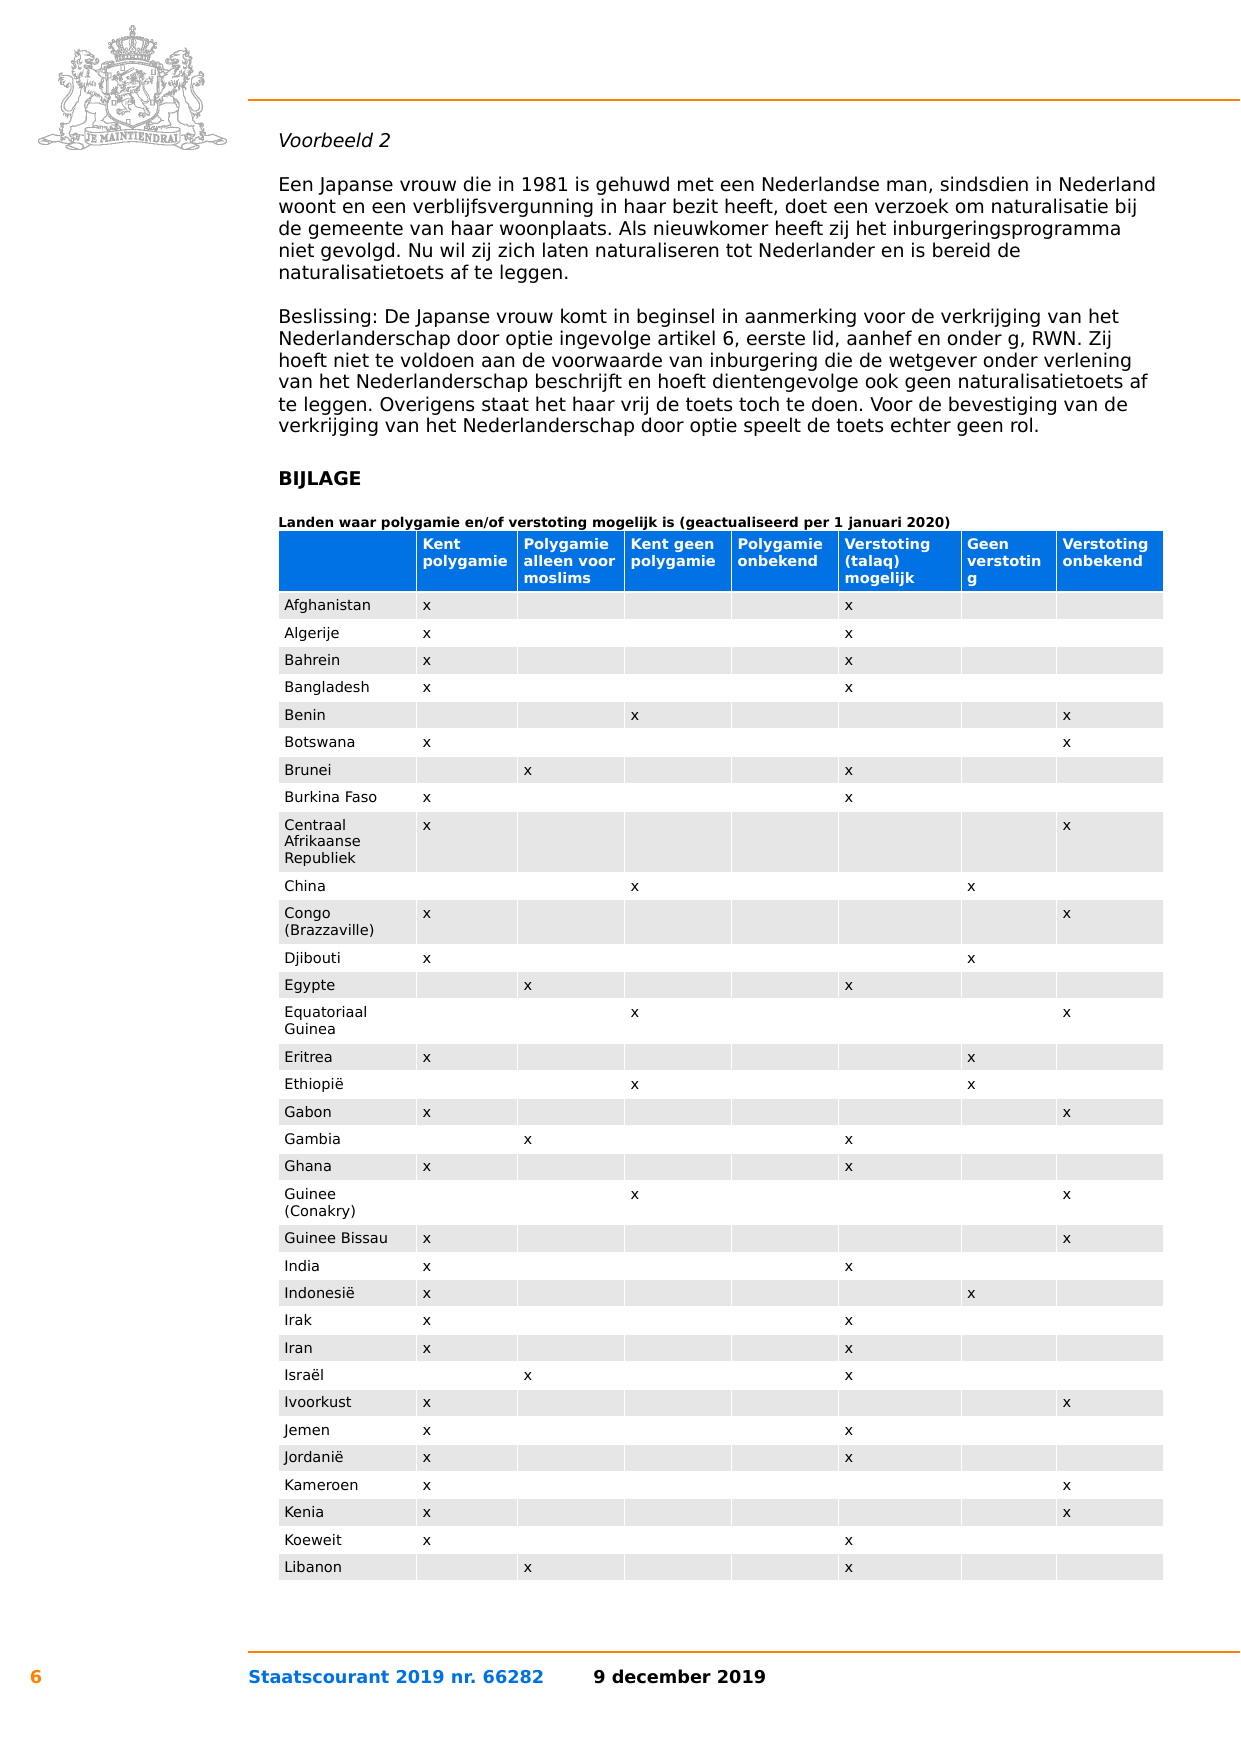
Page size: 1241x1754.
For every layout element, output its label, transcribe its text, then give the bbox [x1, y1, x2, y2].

table_cell [417, 1071, 517, 1098]
table_cell [732, 1225, 838, 1252]
table_cell [1057, 873, 1163, 899]
table_cell x [417, 1099, 517, 1125]
table_cell [1057, 1308, 1163, 1334]
table_cell [518, 1390, 624, 1416]
table_cell Centraal Afrikaanse Republiek [279, 812, 416, 872]
text Beslissing: De Japanse vrouw komt in beginsel in aanmerking voor de verkrijging van het Nederlanderschap door optie ingevolge artikel 6, eerste lid, aanhef en onder g, RWN. Zij hoeft niet te voldoen aan de voorwaarde van inburgering die de wetgever onder verlening van het Nederlanderschap beschrijft en hoeft dientengevolge ook geen naturalisatietoets af te leggen. Overigens staat het haar vrij de toets toch te doen. Voor de bevestiging van de verkrijging van het Nederlanderschap door optie speelt de toets echter geen rol. [278, 306, 1163, 437]
table_cell x [839, 1445, 961, 1471]
table_cell Israël [279, 1362, 416, 1389]
table_cell x [839, 1554, 961, 1580]
table_cell [839, 1499, 961, 1526]
table_cell Indonesië [279, 1280, 416, 1306]
table_cell [1057, 593, 1163, 619]
table_cell x [625, 702, 731, 728]
table_cell [732, 1308, 838, 1334]
table_cell [962, 1335, 1056, 1361]
table_cell [625, 972, 731, 998]
table_cell [839, 873, 961, 899]
table_cell [625, 1225, 731, 1252]
table_cell [962, 1472, 1056, 1498]
table_cell [839, 1225, 961, 1252]
table_cell [962, 1225, 1056, 1252]
table_cell [732, 873, 838, 899]
table_cell Jordanië [279, 1445, 416, 1471]
table_cell [962, 784, 1056, 811]
table_cell [625, 1554, 731, 1580]
table_cell [732, 757, 838, 783]
table_cell Djibouti [279, 945, 416, 971]
table_cell Kent polygamie [417, 531, 517, 591]
table_cell x [1057, 1000, 1163, 1043]
table_cell [732, 1335, 838, 1361]
table_cell [732, 675, 838, 701]
table_cell x [417, 730, 517, 756]
table_cell Egypte [279, 972, 416, 998]
table_cell [732, 1154, 838, 1180]
table_cell [732, 972, 838, 998]
table_cell [732, 1554, 838, 1580]
text Een Japanse vrouw die in 1981 is gehuwd met een Nederlandse man, sindsdien in Nederland woont en een verblijfsvergunning in haar bezit heeft, doet een verzoek om naturalisatie bij de gemeente van haar woonplaats. Als nieuwkomer heeft zij het inburgeringsprogramma niet gevolgd. Nu wil zij zich laten naturaliseren tot Nederlander en is bereid de naturalisatietoets af te leggen. [278, 174, 1163, 284]
table_cell [518, 647, 624, 674]
table_cell [1057, 1445, 1163, 1471]
table_cell x [839, 1308, 961, 1334]
table_cell [518, 873, 624, 899]
table_cell [839, 812, 961, 872]
table_cell Bahrein [279, 647, 416, 674]
table_cell [1057, 784, 1163, 811]
table_cell x [417, 620, 517, 646]
table_cell [518, 702, 624, 728]
table_cell x [417, 1499, 517, 1526]
table_cell [625, 1390, 731, 1416]
table_cell [518, 1527, 624, 1553]
table_cell x [962, 945, 1056, 971]
table_cell [839, 1044, 961, 1070]
table_cell Congo (Brazzaville) [279, 900, 416, 944]
table_cell [518, 1417, 624, 1443]
table_cell [732, 1417, 838, 1443]
table_cell [625, 675, 731, 701]
table_cell [518, 730, 624, 756]
table_cell [962, 620, 1056, 646]
table_cell [732, 1362, 838, 1389]
table_cell [732, 1445, 838, 1471]
table_cell [962, 1499, 1056, 1526]
table_cell [839, 702, 961, 728]
table_cell Gambia [279, 1126, 416, 1152]
table_cell [839, 900, 961, 944]
picture [38, 25, 227, 150]
table_cell [417, 1362, 517, 1389]
table_cell [962, 647, 1056, 674]
table_cell x [417, 1445, 517, 1471]
table_cell x [839, 675, 961, 701]
table_cell x [1057, 812, 1163, 872]
table_cell Guinee (Conakry) [279, 1181, 416, 1224]
table_cell [1057, 1417, 1163, 1443]
table_cell x [839, 1527, 961, 1553]
table_cell [962, 730, 1056, 756]
table_cell [732, 1044, 838, 1070]
table_cell Iran [279, 1335, 416, 1361]
table_cell [732, 1099, 838, 1125]
table_cell x [962, 873, 1056, 899]
table_cell [1057, 1071, 1163, 1098]
table_cell x [625, 1071, 731, 1098]
table_cell [625, 647, 731, 674]
table_cell x [518, 1126, 624, 1152]
table_cell [1057, 675, 1163, 701]
table_cell [732, 1126, 838, 1152]
table_cell x [417, 1225, 517, 1252]
table_cell [518, 1181, 624, 1224]
table_cell [625, 1417, 731, 1443]
table_cell [625, 1126, 731, 1152]
table_cell x [1057, 1099, 1163, 1125]
table_cell [279, 531, 416, 591]
table_cell [839, 1280, 961, 1306]
table_cell [518, 593, 624, 619]
table_cell [1057, 1335, 1163, 1361]
table_cell [518, 784, 624, 811]
table_cell Benin [279, 702, 416, 728]
table_cell x [839, 784, 961, 811]
table_cell [1057, 1154, 1163, 1180]
table_cell x [1057, 1225, 1163, 1252]
table_cell x [1057, 1472, 1163, 1498]
table_cell [1057, 1527, 1163, 1553]
table_cell India [279, 1253, 416, 1279]
table_cell x [417, 1335, 517, 1361]
table_cell x [417, 812, 517, 872]
table_cell [732, 620, 838, 646]
table_cell Koeweit [279, 1527, 416, 1553]
table_cell [417, 972, 517, 998]
table_cell x [518, 1362, 624, 1389]
table_cell [1057, 647, 1163, 674]
table_cell [732, 730, 838, 756]
table_cell x [839, 1362, 961, 1389]
table_cell Ethiopië [279, 1071, 416, 1098]
table_cell x [417, 1280, 517, 1306]
table_cell [962, 1253, 1056, 1279]
table_cell China [279, 873, 416, 899]
table_cell x [417, 784, 517, 811]
table_cell [1057, 972, 1163, 998]
table_cell [518, 1253, 624, 1279]
table_cell x [417, 1044, 517, 1070]
table_cell [625, 1280, 731, 1306]
table_cell [839, 1071, 961, 1098]
table_cell x [417, 1527, 517, 1553]
table_cell [518, 1044, 624, 1070]
table_cell [732, 1527, 838, 1553]
table_cell Brunei [279, 757, 416, 783]
table_cell [962, 1000, 1056, 1043]
table_cell [518, 1280, 624, 1306]
table_cell [518, 1335, 624, 1361]
table_cell x [1057, 702, 1163, 728]
table_cell [1057, 1126, 1163, 1152]
table_cell Verstoting onbekend [1057, 531, 1163, 591]
table_cell Irak [279, 1308, 416, 1334]
table_cell [625, 1362, 731, 1389]
table_cell Gabon [279, 1099, 416, 1125]
table_cell [625, 1099, 731, 1125]
subtitle BIJLAGE [278, 467, 1163, 489]
table_cell [625, 812, 731, 872]
table_cell [417, 702, 517, 728]
table_cell [732, 1071, 838, 1098]
table_cell [839, 1472, 961, 1498]
table_cell [625, 945, 731, 971]
table_cell x [417, 593, 517, 619]
table_cell [839, 1099, 961, 1125]
table_cell x [417, 1417, 517, 1443]
table_cell [417, 1181, 517, 1224]
table_cell [625, 784, 731, 811]
table_cell [839, 945, 961, 971]
table_cell Libanon [279, 1554, 416, 1580]
table_cell [1057, 1280, 1163, 1306]
table_cell [962, 972, 1056, 998]
table_cell x [962, 1071, 1056, 1098]
table_cell [625, 1044, 731, 1070]
table_cell [732, 945, 838, 971]
table_cell [962, 1154, 1056, 1180]
table_cell x [417, 1472, 517, 1498]
table_cell [625, 1253, 731, 1279]
table_cell [962, 1417, 1056, 1443]
table_cell [962, 1390, 1056, 1416]
table_cell [732, 647, 838, 674]
table_cell x [839, 1154, 961, 1180]
table_cell x [962, 1044, 1056, 1070]
subtitle Voorbeeld 2 [278, 130, 1163, 152]
table_cell [518, 1154, 624, 1180]
table_cell x [839, 647, 961, 674]
table_cell [732, 1000, 838, 1043]
table_cell [625, 757, 731, 783]
table_cell [518, 675, 624, 701]
table_cell Ghana [279, 1154, 416, 1180]
table_cell [625, 1445, 731, 1471]
table_cell [962, 757, 1056, 783]
table_cell Afghanistan [279, 593, 416, 619]
table_cell [417, 1000, 517, 1043]
table_cell [962, 1554, 1056, 1580]
table_cell [518, 1071, 624, 1098]
table_cell Ivoorkust [279, 1390, 416, 1416]
table_cell [732, 784, 838, 811]
table_cell Eritrea [279, 1044, 416, 1070]
table_cell [1057, 1253, 1163, 1279]
table_cell [1057, 1554, 1163, 1580]
table_cell Botswana [279, 730, 416, 756]
table_cell [625, 1308, 731, 1334]
table_cell [1057, 1044, 1163, 1070]
table_cell Kenia [279, 1499, 416, 1526]
table_cell Verstoting (talaq) mogelijk [839, 531, 961, 591]
table_cell [518, 1499, 624, 1526]
table_cell x [625, 873, 731, 899]
table_cell x [839, 1126, 961, 1152]
table_cell [962, 1181, 1056, 1224]
table_cell [625, 1472, 731, 1498]
table_cell [839, 730, 961, 756]
table_cell x [839, 1335, 961, 1361]
table_cell [417, 1126, 517, 1152]
table_cell x [1057, 1390, 1163, 1416]
table_cell Algerije [279, 620, 416, 646]
table_cell Burkina Faso [279, 784, 416, 811]
table_cell Polygamie onbekend [732, 531, 838, 591]
table_cell x [417, 900, 517, 944]
table_cell [732, 812, 838, 872]
table_cell [625, 1499, 731, 1526]
table_cell x [839, 1417, 961, 1443]
table_cell [732, 1253, 838, 1279]
table_cell [732, 593, 838, 619]
table_cell [518, 1308, 624, 1334]
table_cell [732, 1390, 838, 1416]
table_cell [625, 1335, 731, 1361]
table_cell [417, 1554, 517, 1580]
table_cell Bangladesh [279, 675, 416, 701]
table_cell x [417, 1308, 517, 1334]
table_cell x [417, 1253, 517, 1279]
table_cell [625, 1527, 731, 1553]
table_cell [962, 1527, 1056, 1553]
table_cell Kameroen [279, 1472, 416, 1498]
table_cell [962, 1126, 1056, 1152]
table_cell [839, 1390, 961, 1416]
table_cell Jemen [279, 1417, 416, 1443]
table_cell [518, 1472, 624, 1498]
table_cell x [417, 1390, 517, 1416]
table_cell x [417, 647, 517, 674]
table_cell [518, 900, 624, 944]
table_header Landen waar polygamie en/of verstoting mogelijk is (geactualiseerd per 1 januari 2020) [278, 514, 1163, 530]
table_cell x [1057, 1499, 1163, 1526]
table_cell x [1057, 1181, 1163, 1224]
table_cell [518, 620, 624, 646]
table_cell x [625, 1000, 731, 1043]
table_cell Guinee Bissau [279, 1225, 416, 1252]
table_cell Equatoriaal Guinea [279, 1000, 416, 1043]
table_cell [518, 812, 624, 872]
table_cell Geen verstoting [962, 531, 1056, 591]
table_cell Polygamie alleen voor moslims [518, 531, 624, 591]
table_cell x [625, 1181, 731, 1224]
table_cell x [839, 972, 961, 998]
table_cell [625, 593, 731, 619]
table_cell [1057, 945, 1163, 971]
table_cell [962, 1308, 1056, 1334]
table_cell [732, 1499, 838, 1526]
table_cell [962, 900, 1056, 944]
table_cell x [962, 1280, 1056, 1306]
table_cell [625, 1154, 731, 1180]
table_cell [625, 900, 731, 944]
table_cell [962, 702, 1056, 728]
table_cell [732, 1280, 838, 1306]
table_cell x [518, 1554, 624, 1580]
table_cell Kent geen polygamie [625, 531, 731, 591]
table_cell [962, 812, 1056, 872]
table_cell [518, 1445, 624, 1471]
table_cell x [839, 620, 961, 646]
table_cell [518, 945, 624, 971]
table_cell [962, 675, 1056, 701]
table_cell [732, 1181, 838, 1224]
table_cell [962, 1445, 1056, 1471]
table_cell [625, 730, 731, 756]
table_cell [518, 1099, 624, 1125]
table_cell x [839, 757, 961, 783]
table_cell [1057, 1362, 1163, 1389]
table_cell x [417, 945, 517, 971]
table_cell [417, 873, 517, 899]
table_cell x [417, 675, 517, 701]
table_cell x [1057, 900, 1163, 944]
table_cell x [417, 1154, 517, 1180]
table_cell x [1057, 730, 1163, 756]
table_cell x [839, 593, 961, 619]
table_cell x [518, 972, 624, 998]
table_cell [962, 1362, 1056, 1389]
table_cell [962, 593, 1056, 619]
table_cell x [839, 1253, 961, 1279]
table_cell [839, 1000, 961, 1043]
table_cell [839, 1181, 961, 1224]
table_cell [625, 620, 731, 646]
table_cell [518, 1000, 624, 1043]
table_cell x [518, 757, 624, 783]
table_cell [732, 702, 838, 728]
table_cell [732, 1472, 838, 1498]
table_cell [518, 1225, 624, 1252]
table_cell [1057, 757, 1163, 783]
table_cell [962, 1099, 1056, 1125]
table_cell [1057, 620, 1163, 646]
table_cell [732, 900, 838, 944]
table_cell [417, 757, 517, 783]
